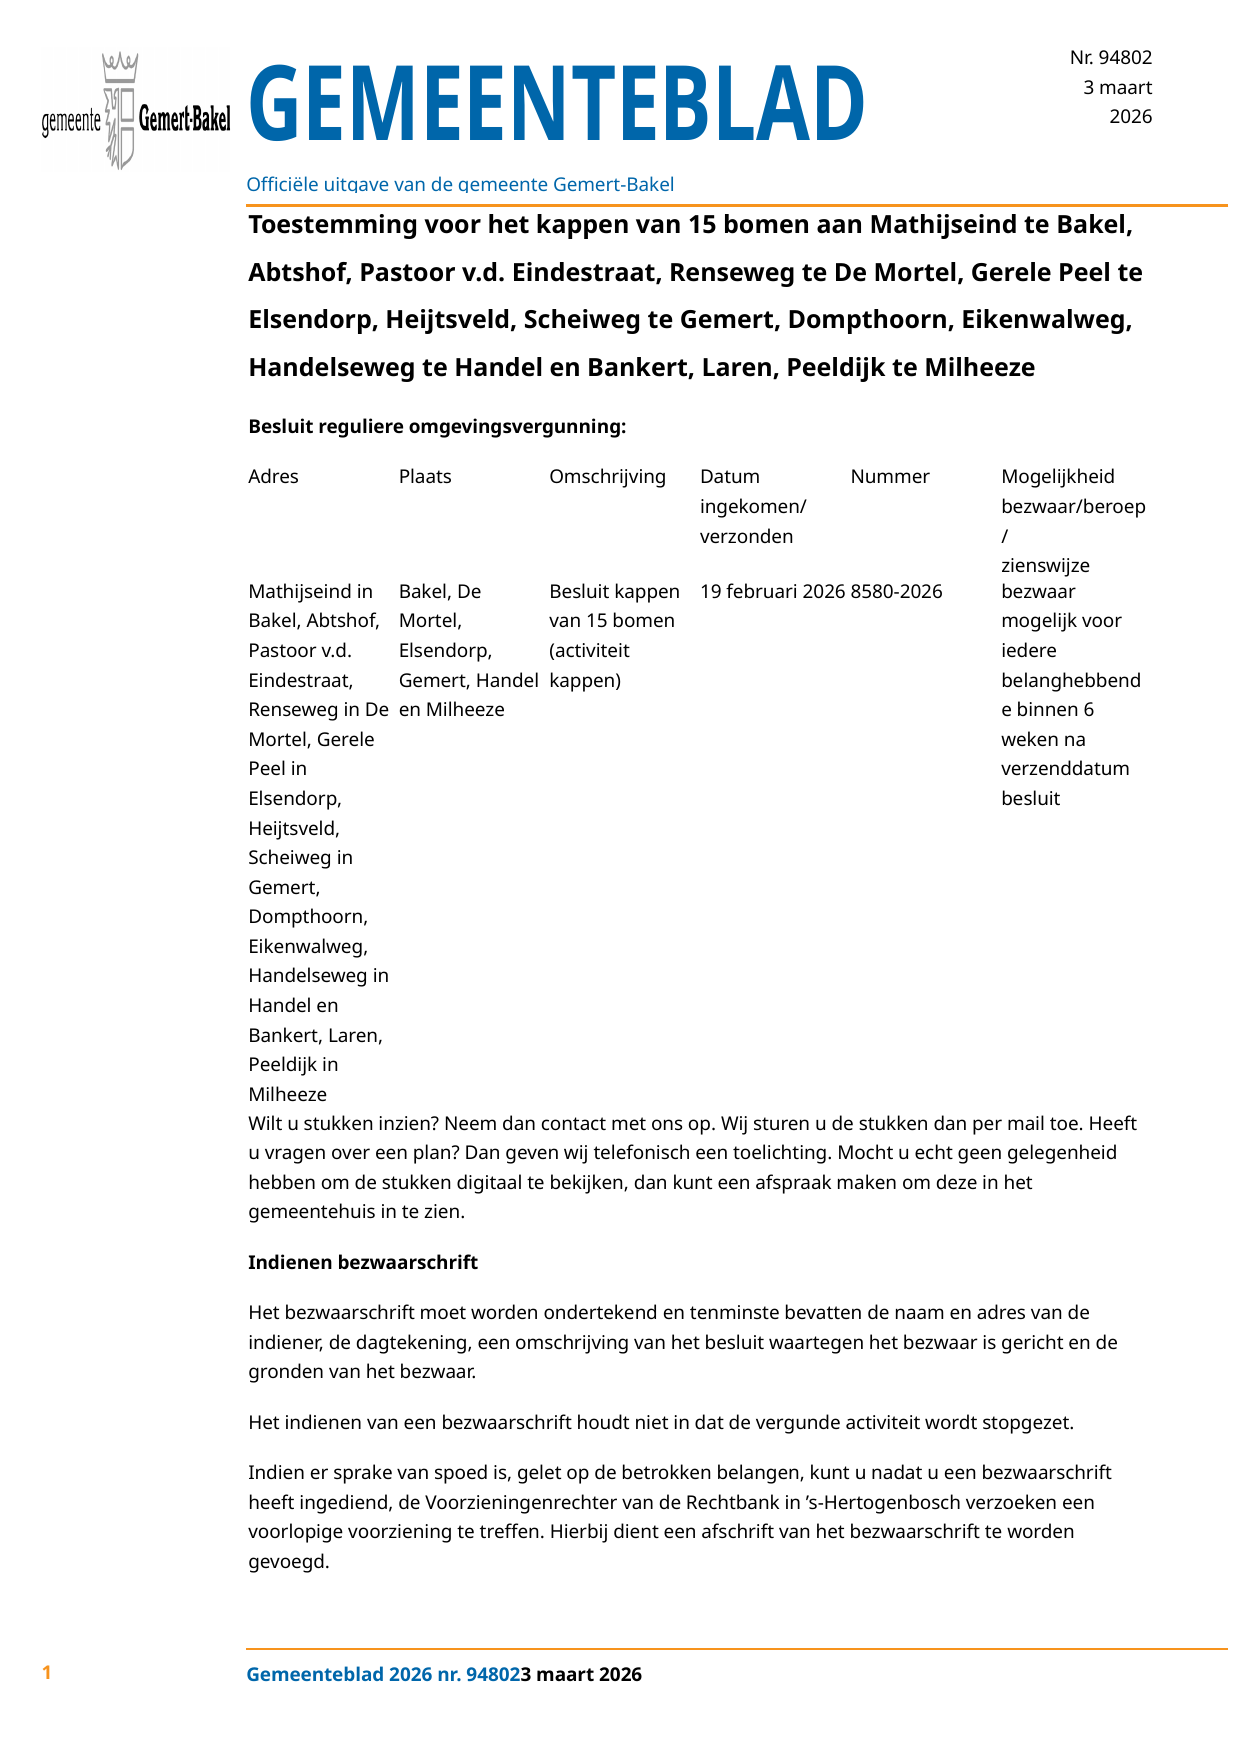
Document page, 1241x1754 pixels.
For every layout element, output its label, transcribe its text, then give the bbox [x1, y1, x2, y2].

text Indien er sprake van spoed is, gelet op de betrokken belangen, kunt u nadat u een bezwaarschrift heeft ingediend, de Voorzieningenrechter van de Rechtbank in ’s-Hertogenbosch verzoeken een voorlopige voorziening te treffen. Hierbij dient een afschrift van het bezwaarschrift te worden gevoegd. [248, 1459, 1152, 1574]
table_cell bezwaar mogelijk voor iedere belanghebbende binnen 6 weken na verzenddatum besluit [1001, 578, 1152, 1107]
table_cell 19 februari 2026 [700, 578, 850, 1107]
table_header Plaats [399, 464, 549, 578]
text Besluit reguliere omgevingsvergunning: [248, 413, 1152, 439]
table_cell Mathijseind in Bakel, Abtshof, Pastoor v.d. Eindestraat, Renseweg in De Mortel, Gerele Peel in Elsendorp, Heijtsveld, Scheiweg in Gemert, Dompthoorn, Eikenwalweg, Handelseweg in Handel en Bankert, Laren, Peeldijk in Milheeze [248, 578, 398, 1107]
text Indienen bezwaarschrift [248, 1249, 1152, 1275]
text Toestemming voor het kappen van 15 bomen aan Mathijseind te Bakel, Abtshof, Pastoor v.d. Eindestraat, Renseweg te De Mortel, Gerele Peel te Elsendorp, Heijtsveld, Scheiweg te Gemert, Dompthoorn, Eikenwalweg, Handelseweg te Handel en Bankert, Laren, Peeldijk te Milheeze [248, 207, 1152, 384]
table_header Datum ingekomen/ verzonden [700, 464, 850, 578]
text Het bezwaarschrift moet worden ondertekend en tenminste bevatten de naam en adres van de indiener, de dagtekening, een omschrijving van het besluit waartegen het bezwaar is gericht en de gronden van het bezwaar. [248, 1299, 1152, 1384]
text Het indienen van een bezwaarschrift houdt niet in dat de vergunde activiteit wordt stopgezet. [248, 1409, 1152, 1435]
table_cell Bakel, De Mortel, Elsendorp, Gemert, Handel en Milheeze [399, 578, 549, 1107]
table_cell Besluit kappen van 15 bomen (activiteit kappen) [549, 578, 700, 1107]
text Wilt u stukken inzien? Neem dan contact met ons op. Wij sturen u de stukken dan per mail toe. Heeft u vragen over een plan? Dan geven wij telefonisch een toelichting. Mocht u echt geen gelegenheid hebben om de stukken digitaal te bekijken, dan kunt een afspraak maken om deze in het gemeentehuis in te zien. [248, 1110, 1152, 1224]
table_header Adres [248, 464, 398, 578]
picture [41, 47, 231, 172]
table_header Omschrijving [549, 464, 700, 578]
table_cell 8580-2026 [850, 578, 1001, 1107]
table_header Mogelijkheid bezwaar/beroep/ zienswijze [1001, 464, 1152, 578]
table_header Nummer [850, 464, 1001, 578]
